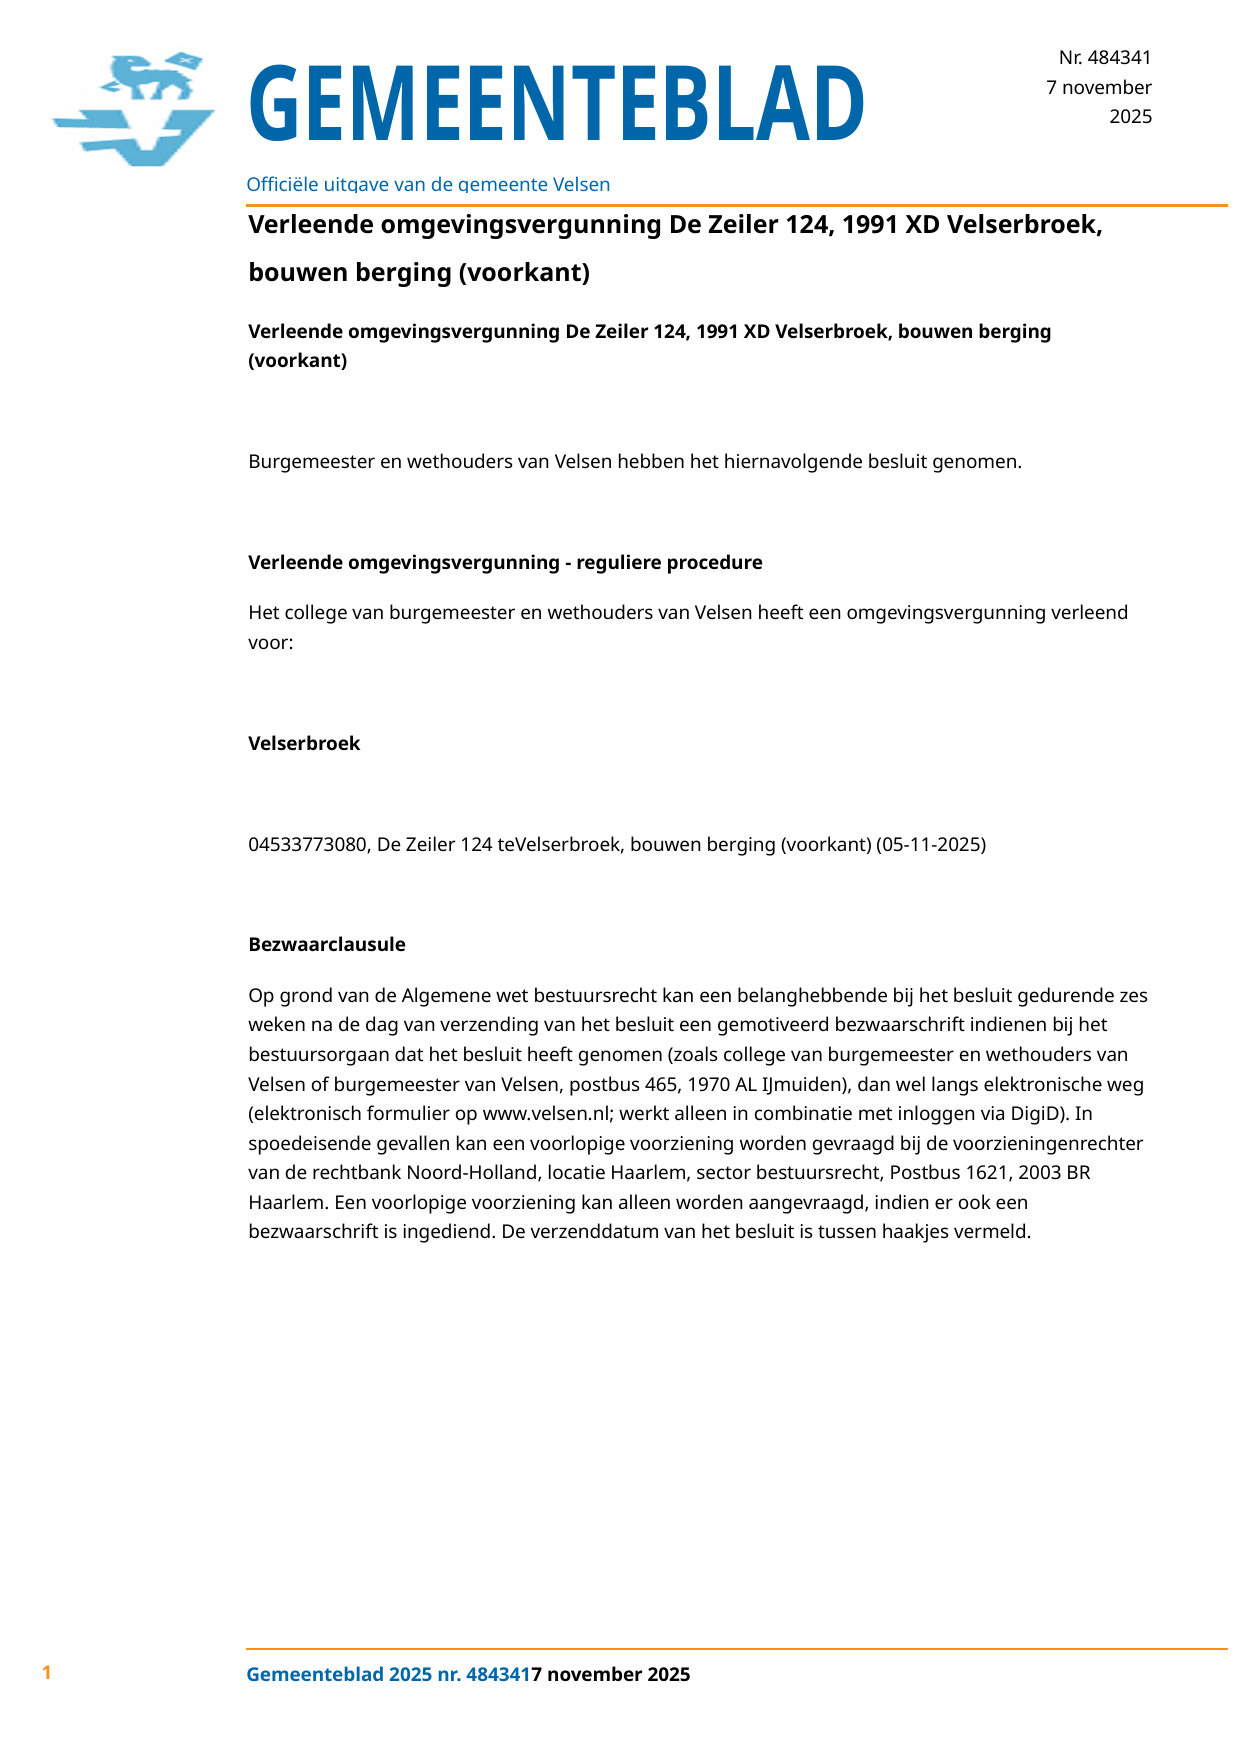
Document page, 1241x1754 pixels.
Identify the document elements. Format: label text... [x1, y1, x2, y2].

text Burgemeester en wethouders van Velsen hebben het hiernavolgende besluit genomen. [248, 448, 1152, 474]
text Velserbroek [248, 730, 1152, 756]
text Verleende omgevingsvergunning De Zeiler 124, 1991 XD Velserbroek, bouwen berging (voorkant) [248, 318, 1152, 373]
text Het college van burgemeester en wethouders van Velsen heeft een omgevingsvergunning verleend voor: [248, 599, 1152, 655]
text Bezwaarclausule [248, 932, 1152, 957]
text Op grond van de Algemene wet bestuursrecht kan een belanghebbende bij het besluit gedurende zes weken na de dag van verzending van het besluit een gemotiveerd bezwaarschrift indienen bij het bestuursorgaan dat het besluit heeft genomen (zoals college van burgemeester en wethouders van Velsen of burgemeester van Velsen, postbus 465, 1970 AL IJmuiden), dan wel langs elektronische weg (elektronisch formulier op www.velsen.nl; werkt alleen in combinatie met inloggen via DigiD). In spoedeisende gevallen kan een voorlopige voorziening worden gevraagd bij de voorzieningenrechter van de rechtbank Noord-Holland, locatie Haarlem, sector bestuursrecht, Postbus 1621, 2003 BR Haarlem. Een voorlopige voorziening kan alleen worden aangevraagd, indien er ook een bezwaarschrift is ingediend. De verzenddatum van het besluit is tussen haakjes vermeld. [248, 982, 1152, 1244]
picture [41, 47, 231, 172]
text 04533773080, De Zeiler 124 teVelserbroek, bouwen berging (voorkant) (05-11-2025) [248, 831, 1152, 857]
text Verleende omgevingsvergunning De Zeiler 124, 1991 XD Velserbroek, bouwen berging (voorkant) [248, 207, 1152, 288]
text Verleende omgevingsvergunning - reguliere procedure [248, 549, 1152, 575]
